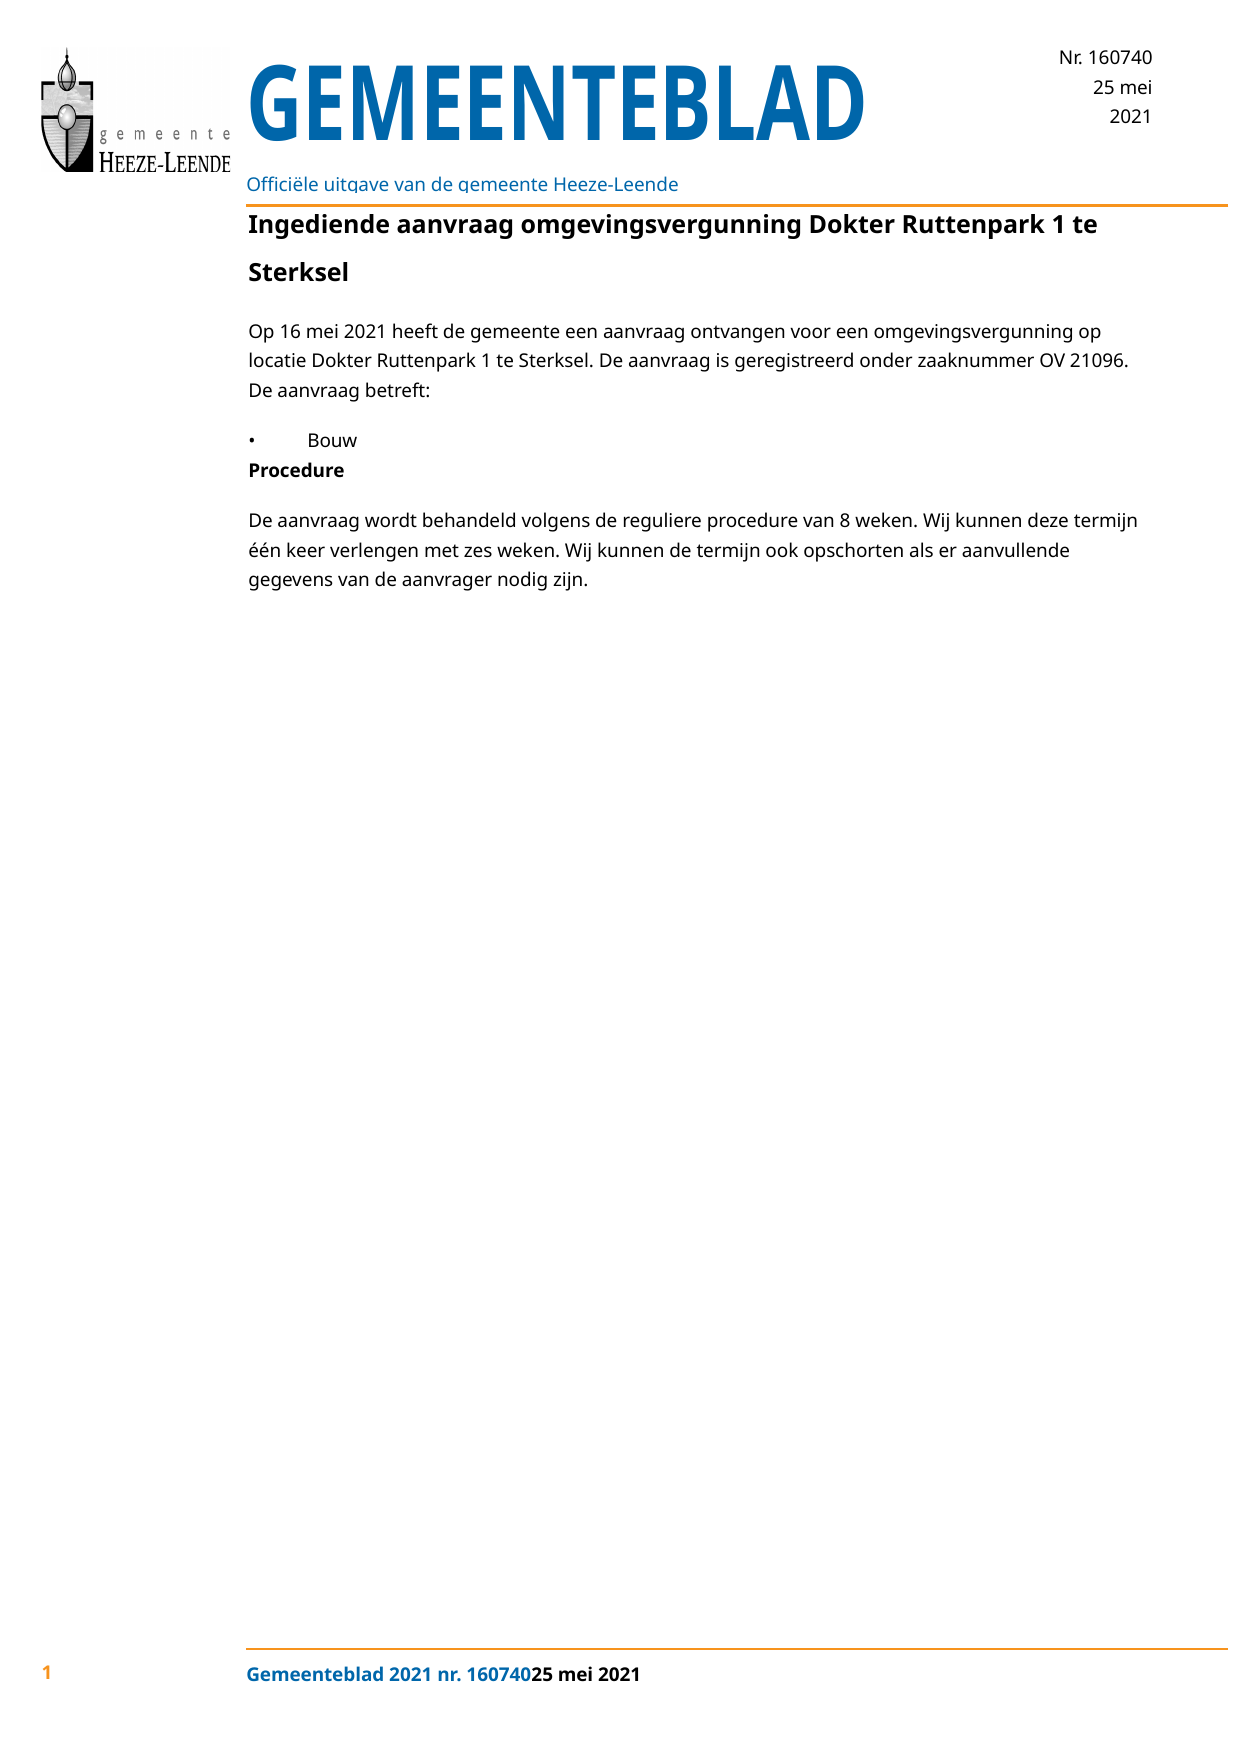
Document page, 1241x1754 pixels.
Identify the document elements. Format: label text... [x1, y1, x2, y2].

text De aanvraag wordt behandeld volgens de reguliere procedure van 8 weken. Wij kunnen deze termijn één keer verlengen met zes weken. Wij kunnen de termijn ook opschorten als er aanvullende gegevens van de aanvrager nodig zijn. [248, 507, 1152, 592]
text Op 16 mei 2021 heeft de gemeente een aanvraag ontvangen voor een omgevingsvergunning op locatie Dokter Ruttenpark 1 te Sterksel. De aanvraag is geregistreerd onder zaaknummer OV 21096. De aanvraag betreft: [248, 318, 1152, 403]
list Bouw [248, 427, 1152, 453]
picture [41, 47, 231, 172]
text Procedure [248, 457, 1152, 483]
text Ingediende aanvraag omgevingsvergunning Dokter Ruttenpark 1 te Sterksel [248, 207, 1152, 288]
